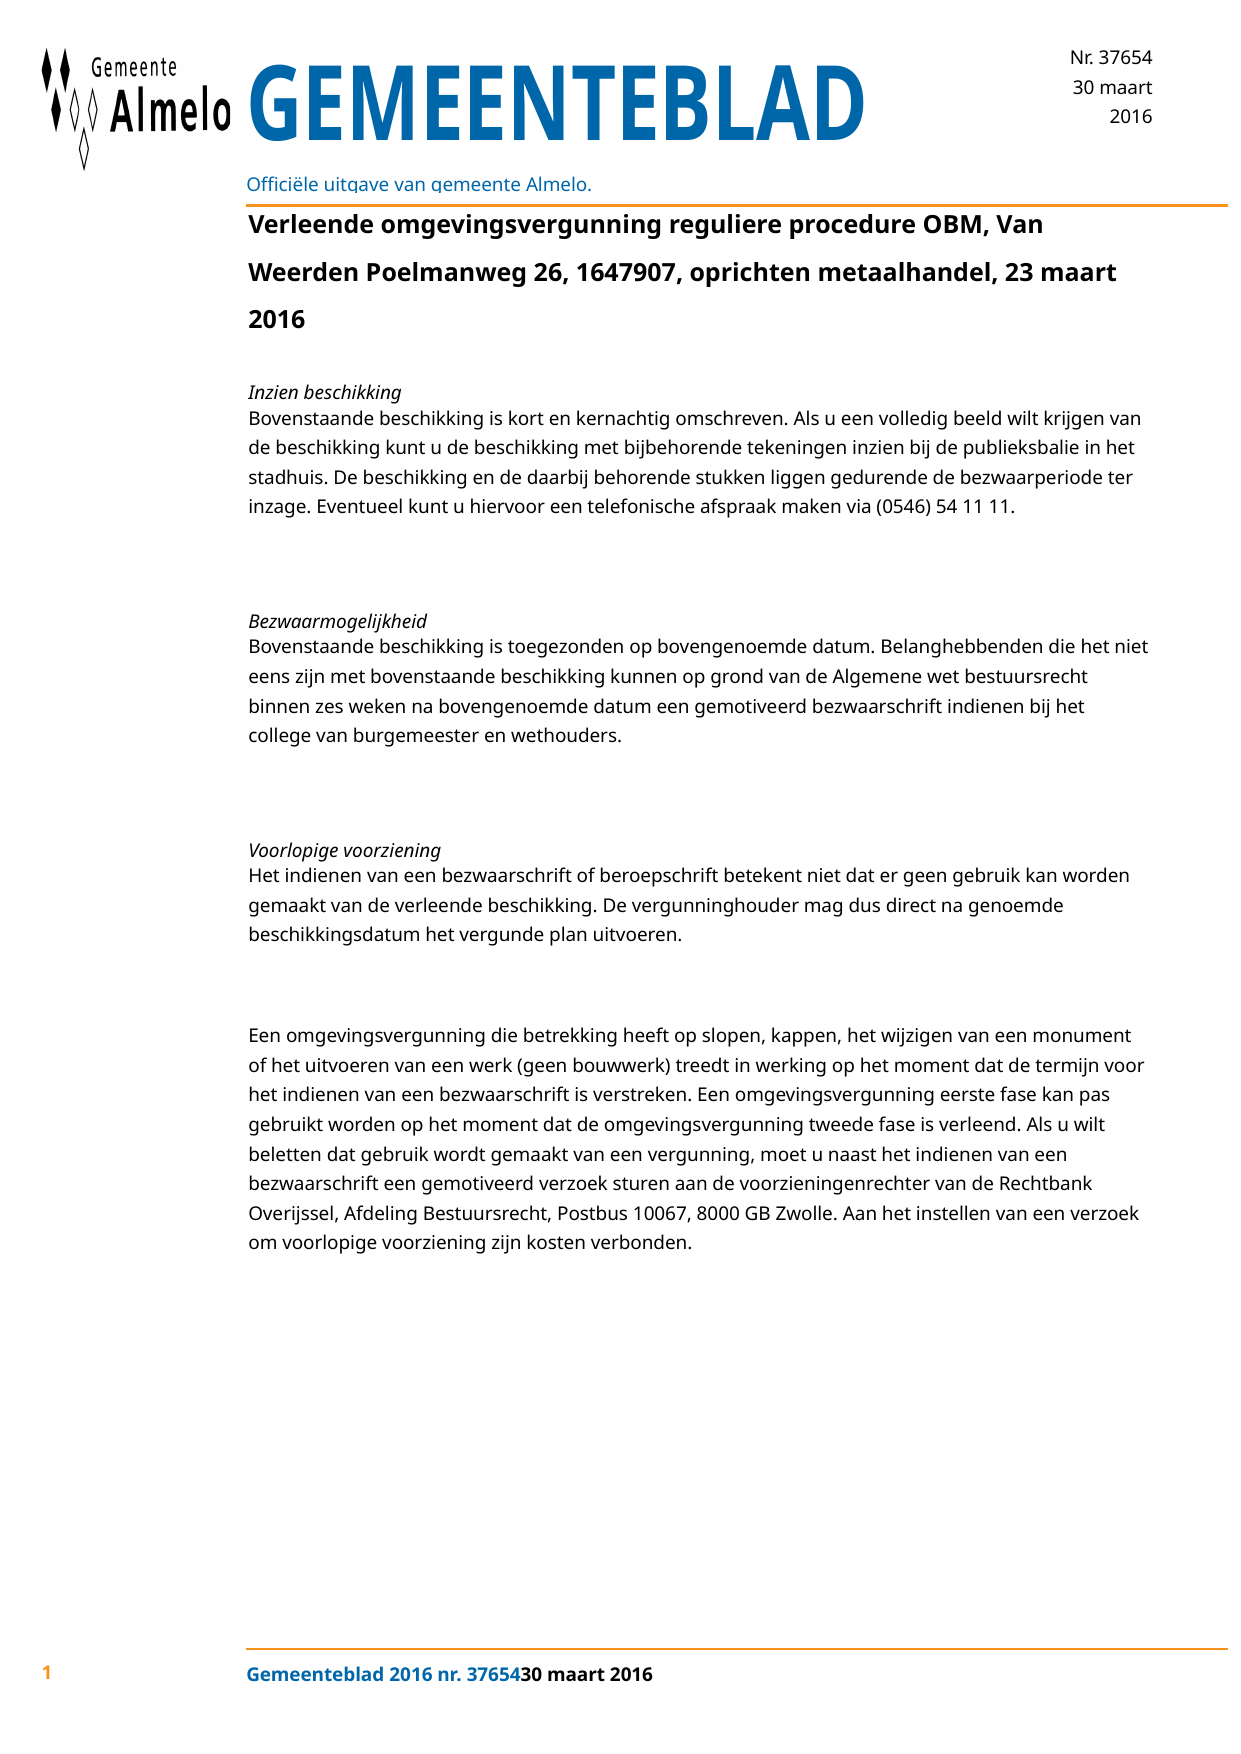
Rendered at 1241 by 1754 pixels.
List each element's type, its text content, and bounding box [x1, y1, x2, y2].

text Inzien beschikking [248, 379, 1152, 405]
text Bovenstaande beschikking is kort en kernachtig omschreven. Als u een volledig beeld wilt krijgen van de beschikking kunt u de beschikking met bijbehorende tekeningen inzien bij de publieksbalie in het stadhuis. De beschikking en de daarbij behorende stukken liggen gedurende de bezwaarperiode ter inzage. Eventueel kunt u hiervoor een telefonische afspraak maken via (0546) 54 11 11. [248, 405, 1152, 519]
text Voorlopige voorziening [248, 837, 1152, 862]
text Het indienen van een bezwaarschrift of beroepschrift betekent niet dat er geen gebruik kan worden gemaakt van de verleende beschikking. De vergunninghouder mag dus direct na genoemde beschikkingsdatum het vergunde plan uitvoeren. [248, 862, 1152, 947]
picture [41, 47, 231, 172]
text Bezwaarmogelijkheid [248, 608, 1152, 634]
text Verleende omgevingsvergunning reguliere procedure OBM, Van Weerden Poelmanweg 26, 1647907, oprichten metaalhandel, 23 maart 2016 [248, 207, 1152, 336]
text Een omgevingsvergunning die betrekking heeft op slopen, kappen, het wijzigen van een monument of het uitvoeren van een werk (geen bouwwerk) treedt in werking op het moment dat de termijn voor het indienen van een bezwaarschrift is verstreken. Een omgevingsvergunning eerste fase kan pas gebruikt worden op het moment dat de omgevingsvergunning tweede fase is verleend. Als u wilt beletten dat gebruik wordt gemaakt van een vergunning, moet u naast het indienen van een bezwaarschrift een gemotiveerd verzoek sturen aan de voorzieningenrechter van de Rechtbank Overijssel, Afdeling Bestuursrecht, Postbus 10067, 8000 GB Zwolle. Aan het instellen van een verzoek om voorlopige voorziening zijn kosten verbonden. [248, 1022, 1152, 1255]
text Bovenstaande beschikking is toegezonden op bovengenoemde datum. Belanghebbenden die het niet eens zijn met bovenstaande beschikking kunnen op grond van de Algemene wet bestuursrecht binnen zes weken na bovengenoemde datum een gemotiveerd bezwaarschrift indienen bij het college van burgemeester en wethouders. [248, 634, 1152, 748]
